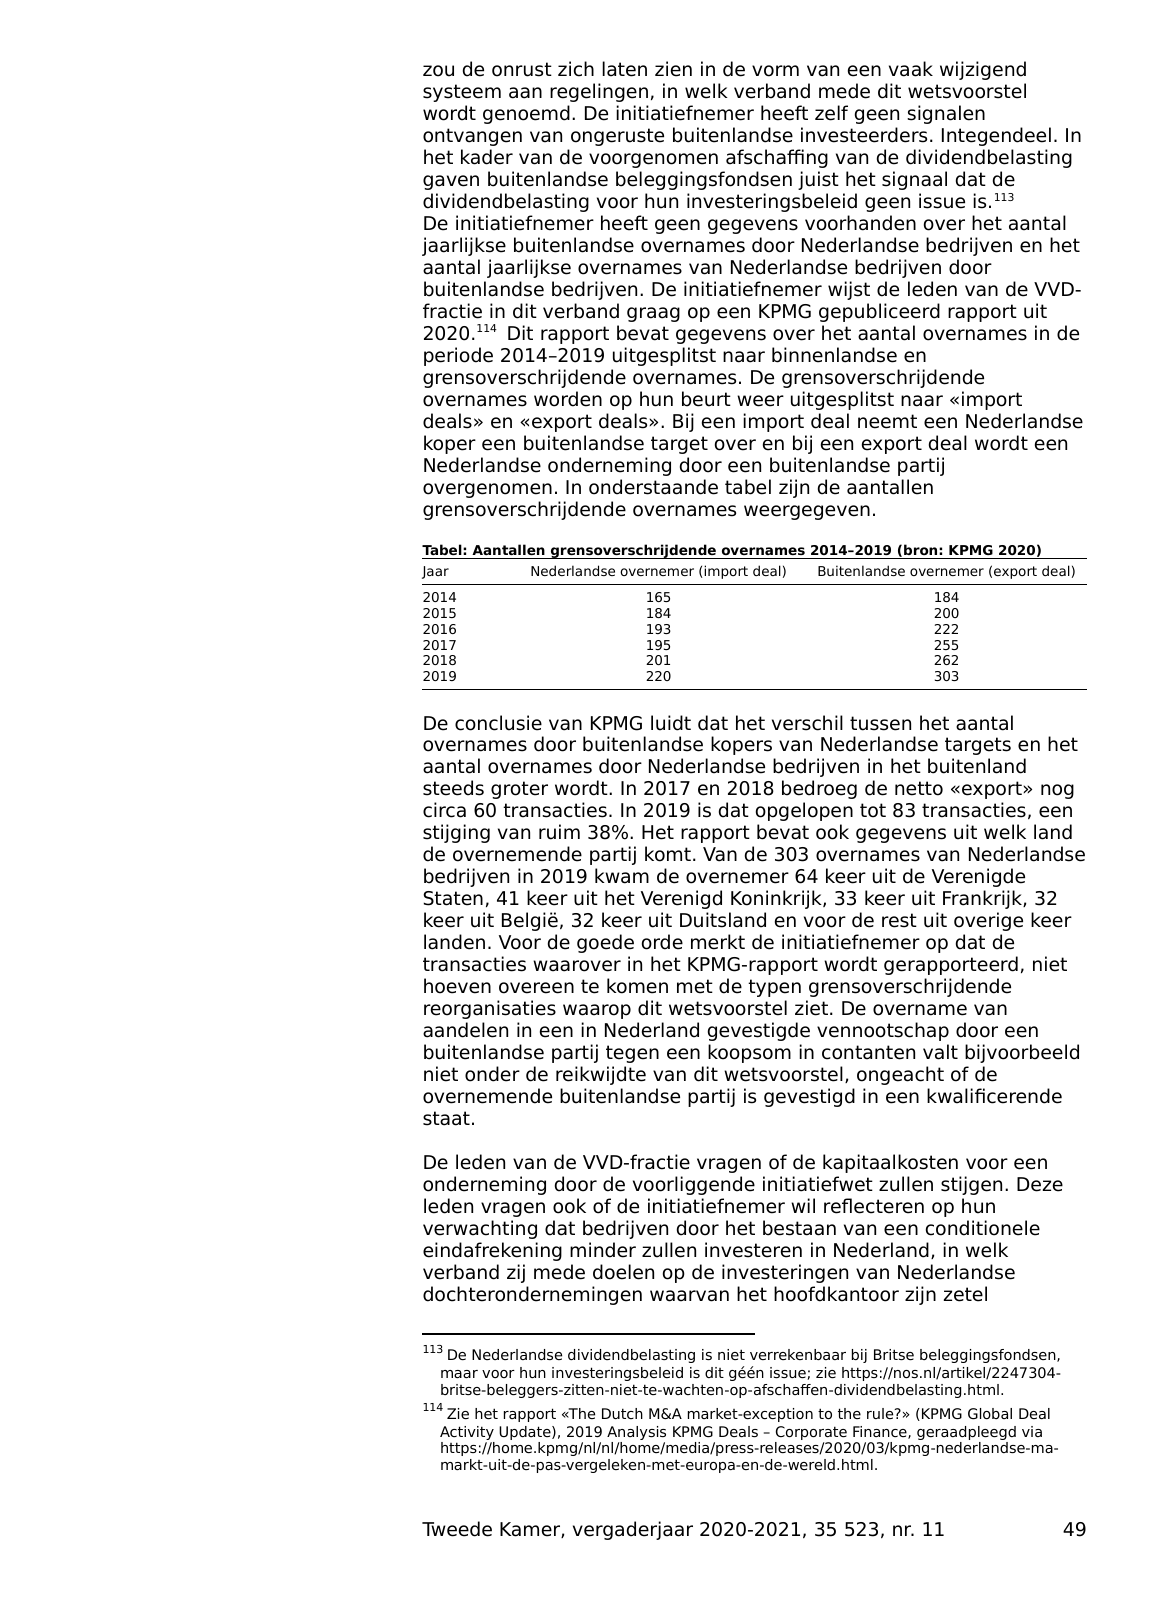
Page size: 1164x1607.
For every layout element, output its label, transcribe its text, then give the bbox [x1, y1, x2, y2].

table_cell 2014 [422, 585, 511, 606]
table_cell 2017 [422, 637, 511, 653]
table_cell 255 [806, 637, 1087, 653]
table_cell 201 [511, 653, 806, 669]
table_cell 2016 [422, 622, 511, 637]
table_cell 262 [806, 653, 1087, 669]
table_cell 2015 [422, 606, 511, 622]
table_cell 2018 [422, 653, 511, 669]
table_header Tabel: Aantallen grensoverschrijdende overnames 2014–2019 (bron: KPMG 2020) [422, 543, 1087, 558]
text De initiatiefnemer heeft geen gegevens voorhanden over het aantal jaarlijkse buitenlandse overnames door Nederlandse bedrijven en het aantal jaarlijkse overnames van Nederlandse bedrijven door buitenlandse bedrijven. De initiatiefnemer wijst de leden van de VVD-fractie in dit verband graag op een KPMG gepubliceerd rapport uit 2020. Dit rapport bevat gegevens over het aantal overnames in de periode 2014–2019 uitgesplitst naar binnenlandse en grensoverschrijdende overnames. De grensoverschrijdende overnames worden op hun beurt weer uitgesplitst naar «import deals» en «export deals». Bij een import deal neemt een Nederlandse koper een buitenlandse target over en bij een export deal wordt een Nederlandse onderneming door een buitenlandse partij overgenomen. In onderstaande tabel zijn de aantallen grensoverschrijdende overnames weergegeven. [422, 213, 1087, 521]
table_cell 303 [806, 669, 1087, 689]
table_cell 165 [511, 585, 806, 606]
table_cell 2019 [422, 669, 511, 689]
text De conclusie van KPMG luidt dat het verschil tussen het aantal overnames door buitenlandse kopers van Nederlandse targets en het aantal overnames door Nederlandse bedrijven in het buitenland steeds groter wordt. In 2017 en 2018 bedroeg de netto «export» nog circa 60 transacties. In 2019 is dat opgelopen tot 83 transacties, een stijging van ruim 38%. Het rapport bevat ook gegevens uit welk land de overnemende partij komt. Van de 303 overnames van Nederlandse bedrijven in 2019 kwam de overnemer 64 keer uit de Verenigde Staten, 41 keer uit het Verenigd Koninkrijk, 33 keer uit Frankrijk, 32 keer uit België, 32 keer uit Duitsland en voor de rest uit overige keer landen. Voor de goede orde merkt de initiatiefnemer op dat de transacties waarover in het KPMG-rapport wordt gerapporteerd, niet hoeven overeen te komen met de typen grensoverschrijdende reorganisaties waarop dit wetsvoorstel ziet. De overname van aandelen in een in Nederland gevestigde vennootschap door een buitenlandse partij tegen een koopsom in contanten valt bijvoorbeeld niet onder de reikwijdte van dit wetsvoorstel, ongeacht of de overnemende buitenlandse partij is gevestigd in een kwalificerende staat. [422, 712, 1087, 1130]
table_cell Buitenlandse overnemer (export deal) [806, 559, 1087, 584]
table_cell 222 [806, 622, 1087, 637]
table_cell 200 [806, 606, 1087, 622]
text De Nederlandse dividendbelasting is niet verrekenbaar bij Britse beleggingsfondsen, maar voor hun investeringsbeleid is dit géén issue; zie https://nos.nl/artikel/2247304-britse-beleggers-zitten-niet-te-wachten-op-afschaffen-dividendbelasting.html. [422, 1343, 1087, 1399]
table_cell 184 [806, 585, 1087, 606]
table_cell Nederlandse overnemer (import deal) [511, 559, 806, 584]
table_cell 193 [511, 622, 806, 637]
table_cell 195 [511, 637, 806, 653]
text Zie het rapport «The Dutch M&A market-exception to the rule?» (KPMG Global Deal Activity Update), 2019 Analysis KPMG Deals – Corporate Finance, geraadpleegd via https://home.kpmg/nl/nl/home/media/press-releases/2020/03/kpmg-nederlandse-ma-markt-uit-de-pas-vergeleken-met-europa-en-de-wereld.html. [422, 1402, 1087, 1474]
table_cell 220 [511, 669, 806, 689]
text De leden van de VVD-fractie vragen of de kapitaalkosten voor een onderneming door de voorliggende initiatiefwet zullen stijgen. Deze leden vragen ook of de initiatiefnemer wil reflecteren op hun verwachting dat bedrijven door het bestaan van een conditionele eindafrekening minder zullen investeren in Nederland, in welk verband zij mede doelen op de investeringen van Nederlandse dochterondernemingen waarvan het hoofdkantoor zijn zetel [422, 1152, 1087, 1306]
table_cell Jaar [422, 559, 511, 584]
table_cell 184 [511, 606, 806, 622]
text zou de onrust zich laten zien in de vorm van een vaak wijzigend systeem aan regelingen, in welk verband mede dit wetsvoorstel wordt genoemd. De initiatiefnemer heeft zelf geen signalen ontvangen van ongeruste buitenlandse investeerders. Integendeel. In het kader van de voorgenomen afschaffing van de dividendbelasting gaven buitenlandse beleggingsfondsen juist het signaal dat de dividendbelasting voor hun investeringsbeleid geen issue is. [422, 59, 1087, 213]
